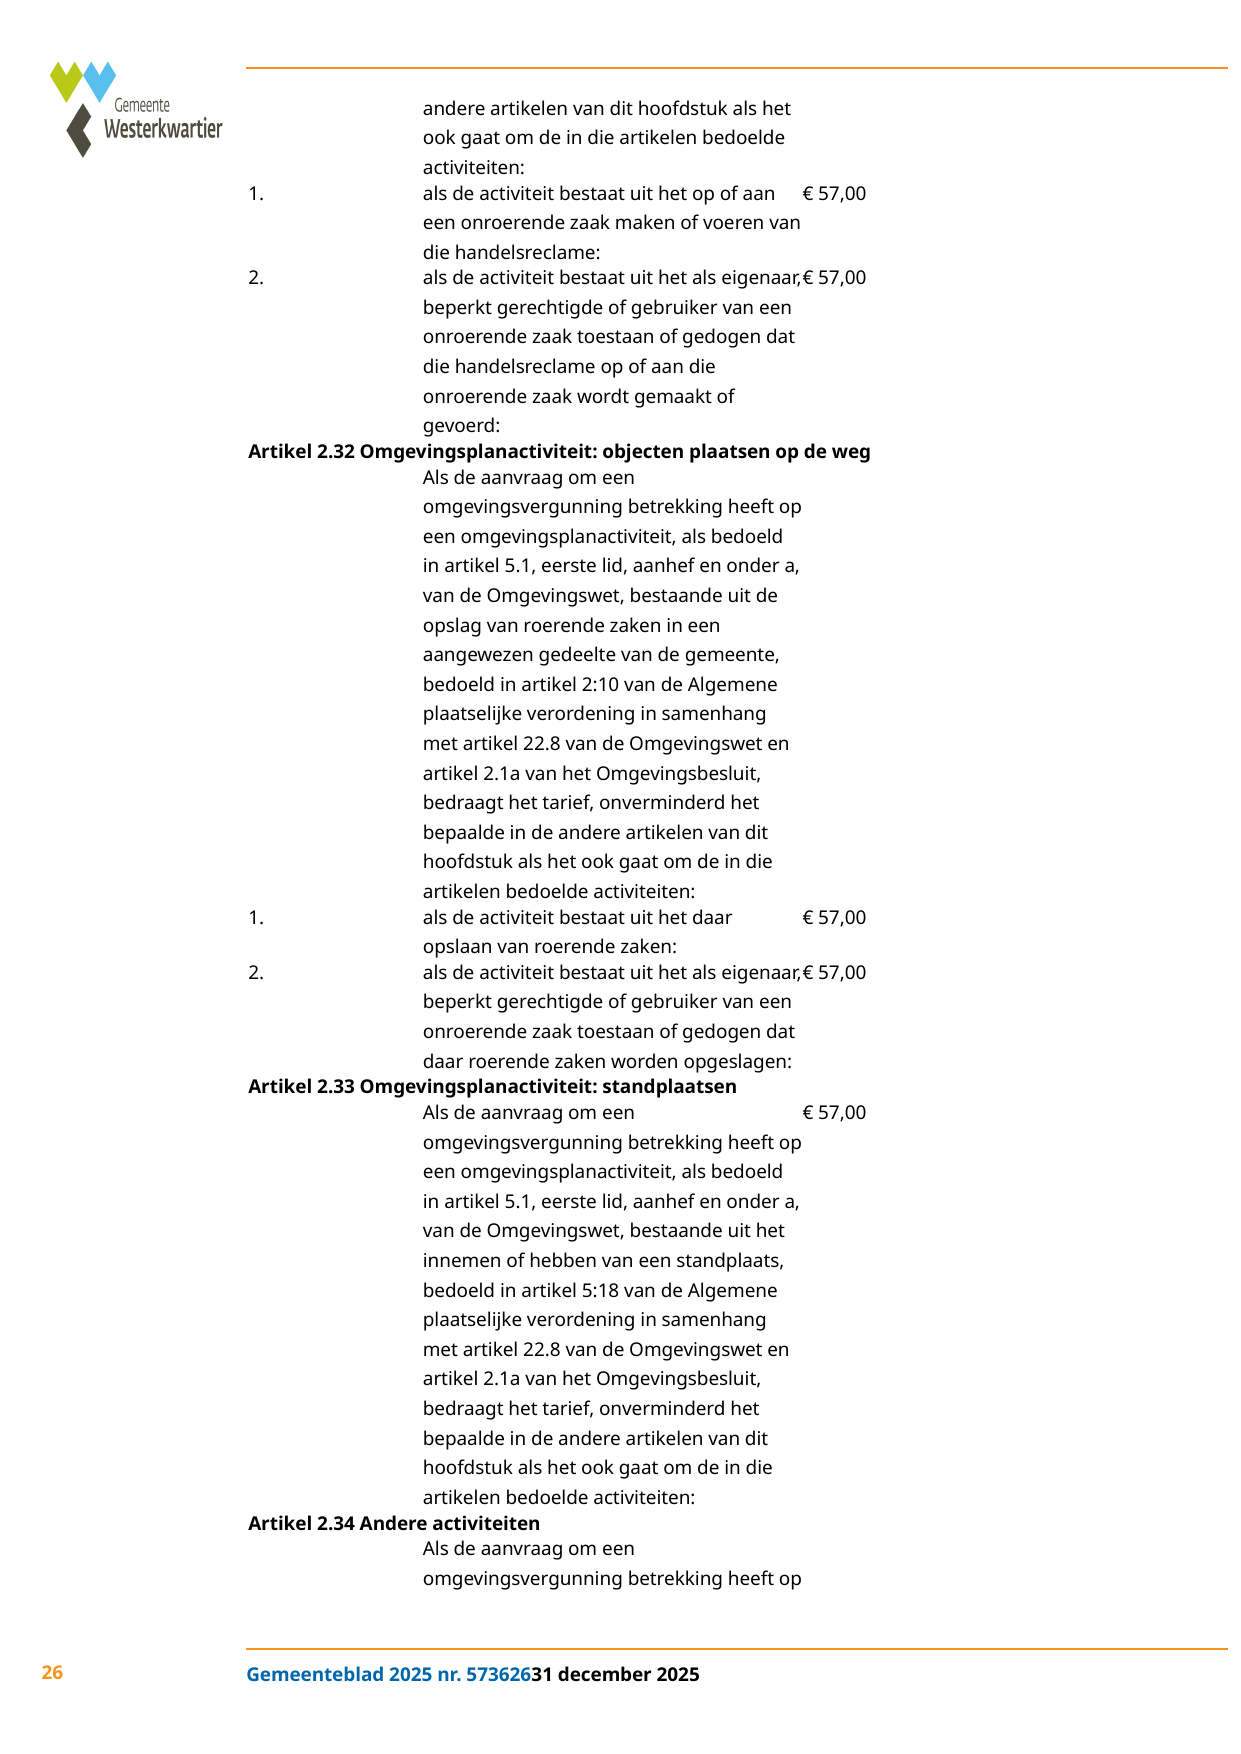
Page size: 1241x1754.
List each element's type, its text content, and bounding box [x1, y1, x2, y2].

table_cell € 57,00 [802, 904, 977, 959]
table_cell Artikel 2.34 Andere activiteiten [248, 1510, 977, 1535]
table_cell 2. [248, 959, 423, 1074]
table_cell [977, 904, 1152, 959]
table_cell 2. [248, 265, 423, 438]
table_cell andere artikelen van dit hoofdstuk als het ook gaat om de in die artikelen bedoelde activiteiten: [423, 95, 802, 180]
picture [41, 47, 231, 172]
table_cell [977, 180, 1152, 264]
table_cell [977, 959, 1152, 1074]
table_cell [248, 1535, 423, 1591]
table_cell € 57,00 [802, 1099, 977, 1510]
table_cell Als de aanvraag om een omgevingsvergunning betrekking heeft op een omgevingsplanactiviteit, als bedoeld in artikel 5.1, eerste lid, aanhef en onder a, van de Omgevingswet, bestaande uit het innemen of hebben van een standplaats, bedoeld in artikel 5:18 van de Algemene plaatselijke verordening in samenhang met artikel 22.8 van de Omgevingswet en artikel 2.1a van het Omgevingsbesluit, bedraagt het tarief, onverminderd het bepaalde in de andere artikelen van dit hoofdstuk als het ook gaat om de in die artikelen bedoelde activiteiten: [423, 1099, 802, 1510]
table_cell als de activiteit bestaat uit het als eigenaar, beperkt gerechtigde of gebruiker van een onroerende zaak toestaan of gedogen dat daar roerende zaken worden opgeslagen: [423, 959, 802, 1074]
table_cell als de activiteit bestaat uit het daar opslaan van roerende zaken: [423, 904, 802, 959]
table_cell als de activiteit bestaat uit het als eigenaar, beperkt gerechtigde of gebruiker van een onroerende zaak toestaan of gedogen dat die handelsreclame op of aan die onroerende zaak wordt gemaakt of gevoerd: [423, 265, 802, 438]
table_cell [248, 95, 423, 180]
table_cell Als de aanvraag om een omgevingsvergunning betrekking heeft op [423, 1535, 802, 1591]
table_cell [802, 464, 977, 904]
table_cell € 57,00 [802, 265, 977, 438]
table_cell [977, 265, 1152, 438]
table_cell als de activiteit bestaat uit het op of aan een onroerende zaak maken of voeren van die handelsreclame: [423, 180, 802, 264]
table_cell Artikel 2.33 Omgevingsplanactiviteit: standplaatsen [248, 1074, 977, 1099]
table_cell [977, 95, 1152, 180]
table_cell [802, 1535, 977, 1591]
table_cell [977, 1099, 1152, 1510]
table_cell [248, 1099, 423, 1510]
table_cell 1. [248, 904, 423, 959]
table_cell [802, 95, 977, 180]
table_cell Artikel 2.32 Omgevingsplanactiviteit: objecten plaatsen op de weg [248, 438, 977, 464]
table_cell [977, 464, 1152, 904]
table_cell 1. [248, 180, 423, 264]
table_cell € 57,00 [802, 959, 977, 1074]
table_cell Als de aanvraag om een omgevingsvergunning betrekking heeft op een omgevingsplanactiviteit, als bedoeld in artikel 5.1, eerste lid, aanhef en onder a, van de Omgevingswet, bestaande uit de opslag van roerende zaken in een aangewezen gedeelte van de gemeente, bedoeld in artikel 2:10 van de Algemene plaatselijke verordening in samenhang met artikel 22.8 van de Omgevingswet en artikel 2.1a van het Omgevingsbesluit, bedraagt het tarief, onverminderd het bepaalde in de andere artikelen van dit hoofdstuk als het ook gaat om de in die artikelen bedoelde activiteiten: [423, 464, 802, 904]
table_cell [248, 464, 423, 904]
table_cell € 57,00 [802, 180, 977, 264]
table_cell [977, 1535, 1152, 1591]
